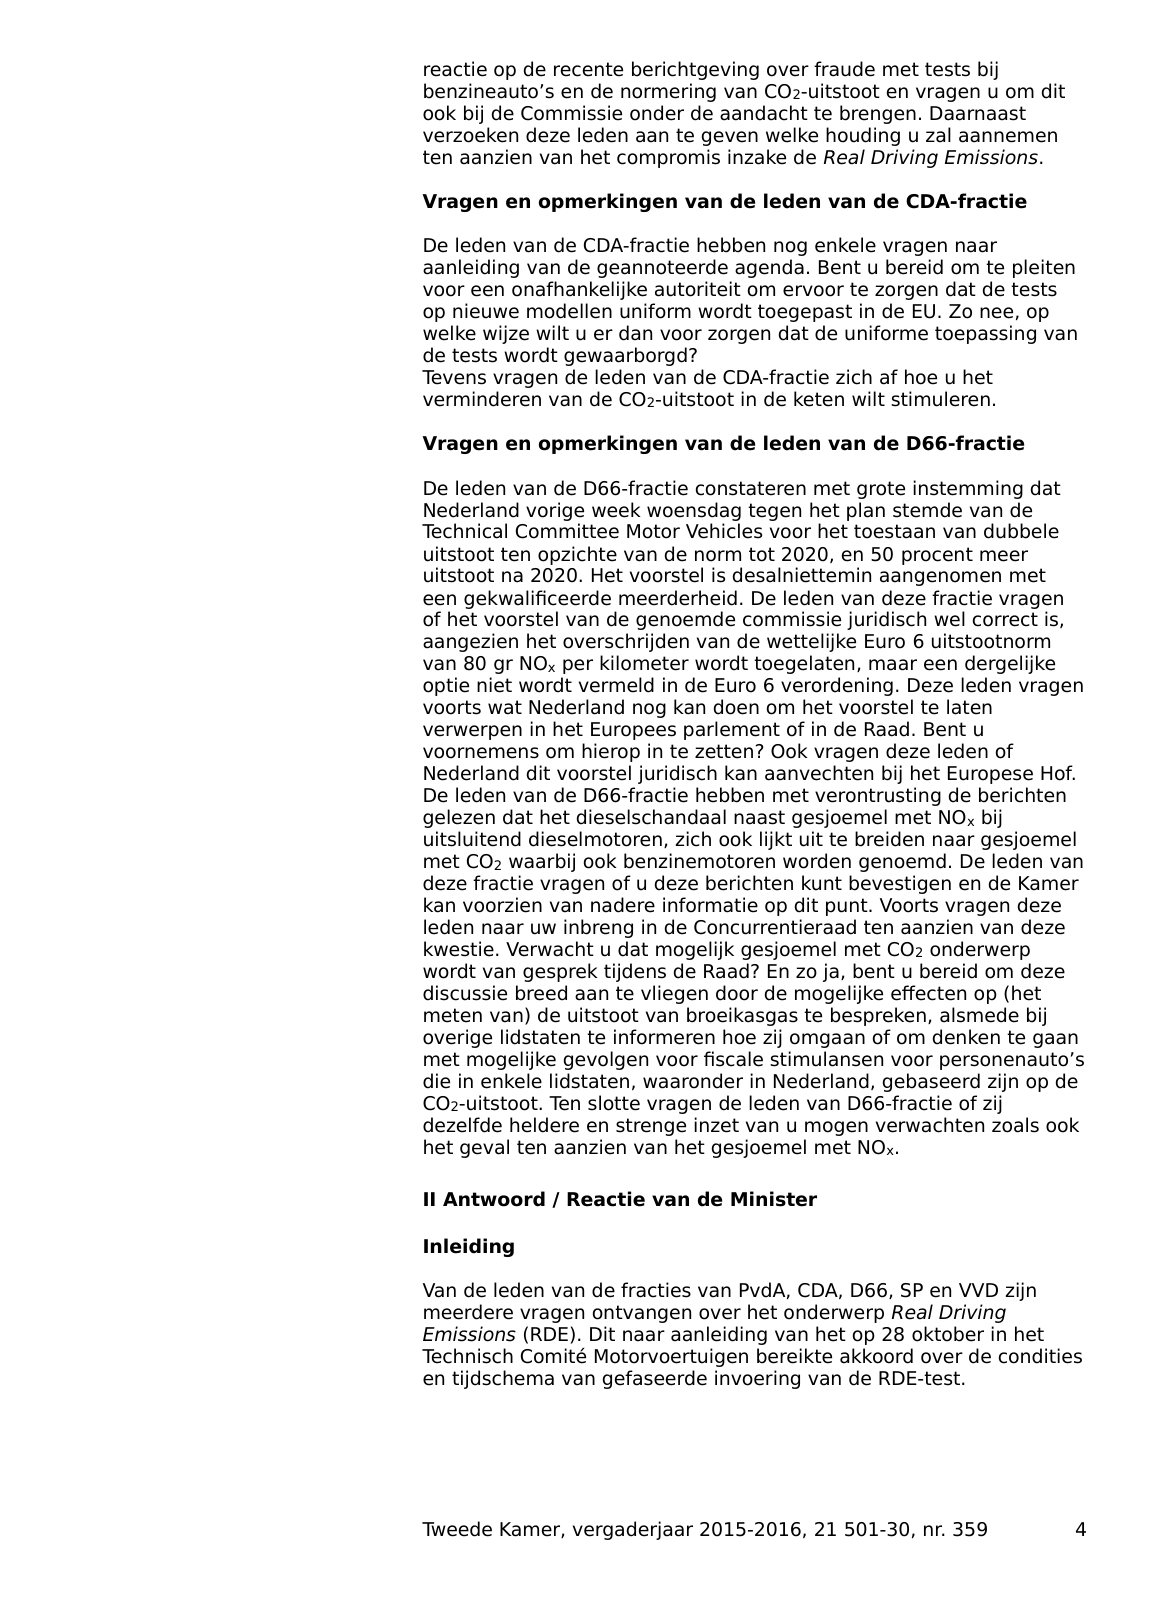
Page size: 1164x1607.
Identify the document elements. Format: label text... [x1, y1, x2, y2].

subtitle Inleiding [422, 1236, 1087, 1258]
text De leden van de D66-fractie constateren met grote instemming dat Nederland vorige week woensdag tegen het plan stemde van de Technical Committee Motor Vehicles voor het toestaan van dubbele uitstoot ten opzichte van de norm tot 2020, en 50 procent meer uitstoot na 2020. Het voorstel is desalniettemin aangenomen met een gekwalificeerde meerderheid. De leden van deze fractie vragen of het voorstel van de genoemde commissie juridisch wel correct is, aangezien het overschrijden van de wettelijke Euro 6 uitstootnorm van 80 gr NOx per kilometer wordt toegelaten, maar een dergelijke optie niet wordt vermeld in de Euro 6 verordening. Deze leden vragen voorts wat Nederland nog kan doen om het voorstel te laten verwerpen in het Europees parlement of in de Raad. Bent u voornemens om hierop in te zetten? Ook vragen deze leden of Nederland dit voorstel juridisch kan aanvechten bij het Europese Hof. De leden van de D66-fractie hebben met verontrusting de berichten gelezen dat het dieselschandaal naast gesjoemel met NOx bij uitsluitend dieselmotoren, zich ook lijkt uit te breiden naar gesjoemel met CO2 waarbij ook benzinemotoren worden genoemd. De leden van deze fractie vragen of u deze berichten kunt bevestigen en de Kamer kan voorzien van nadere informatie op dit punt. Voorts vragen deze leden naar uw inbreng in de Concurrentieraad ten aanzien van deze kwestie. Verwacht u dat mogelijk gesjoemel met CO2 onderwerp wordt van gesprek tijdens de Raad? En zo ja, bent u bereid om deze discussie breed aan te vliegen door de mogelijke effecten op (het meten van) de uitstoot van broeikasgas te bespreken, alsmede bij overige lidstaten te informeren hoe zij omgaan of om denken te gaan met mogelijke gevolgen voor fiscale stimulansen voor personenauto’s die in enkele lidstaten, waaronder in Nederland, gebaseerd zijn op de CO2-uitstoot. Ten slotte vragen de leden van D66-fractie of zij dezelfde heldere en strenge inzet van u mogen verwachten zoals ook het geval ten aanzien van het gesjoemel met NOx. [422, 477, 1087, 1159]
text reactie op de recente berichtgeving over fraude met tests bij benzineauto’s en de normering van CO2-uitstoot en vragen u om dit ook bij de Commissie onder de aandacht te brengen. Daarnaast verzoeken deze leden aan te geven welke houding u zal aannemen ten aanzien van het compromis inzake de Real Driving Emissions. [422, 59, 1087, 169]
subtitle Vragen en opmerkingen van de leden van de CDA-fractie [422, 191, 1087, 213]
subtitle Vragen en opmerkingen van de leden van de D66-fractie [422, 433, 1087, 455]
subtitle II Antwoord / Reactie van de Minister [422, 1189, 1087, 1211]
text Van de leden van de fracties van PvdA, CDA, D66, SP en VVD zijn meerdere vragen ontvangen over het onderwerp Real Driving Emissions (RDE). Dit naar aanleiding van het op 28 oktober in het Technisch Comité Motorvoertuigen bereikte akkoord over de condities en tijdschema van gefaseerde invoering van de RDE-test. [422, 1280, 1087, 1390]
text Tevens vragen de leden van de CDA-fractie zich af hoe u het verminderen van de CO2-uitstoot in de keten wilt stimuleren. [422, 367, 1087, 411]
text De leden van de CDA-fractie hebben nog enkele vragen naar aanleiding van de geannoteerde agenda. Bent u bereid om te pleiten voor een onafhankelijke autoriteit om ervoor te zorgen dat de tests op nieuwe modellen uniform wordt toegepast in de EU. Zo nee, op welke wijze wilt u er dan voor zorgen dat de uniforme toepassing van de tests wordt gewaarborgd? [422, 235, 1087, 367]
